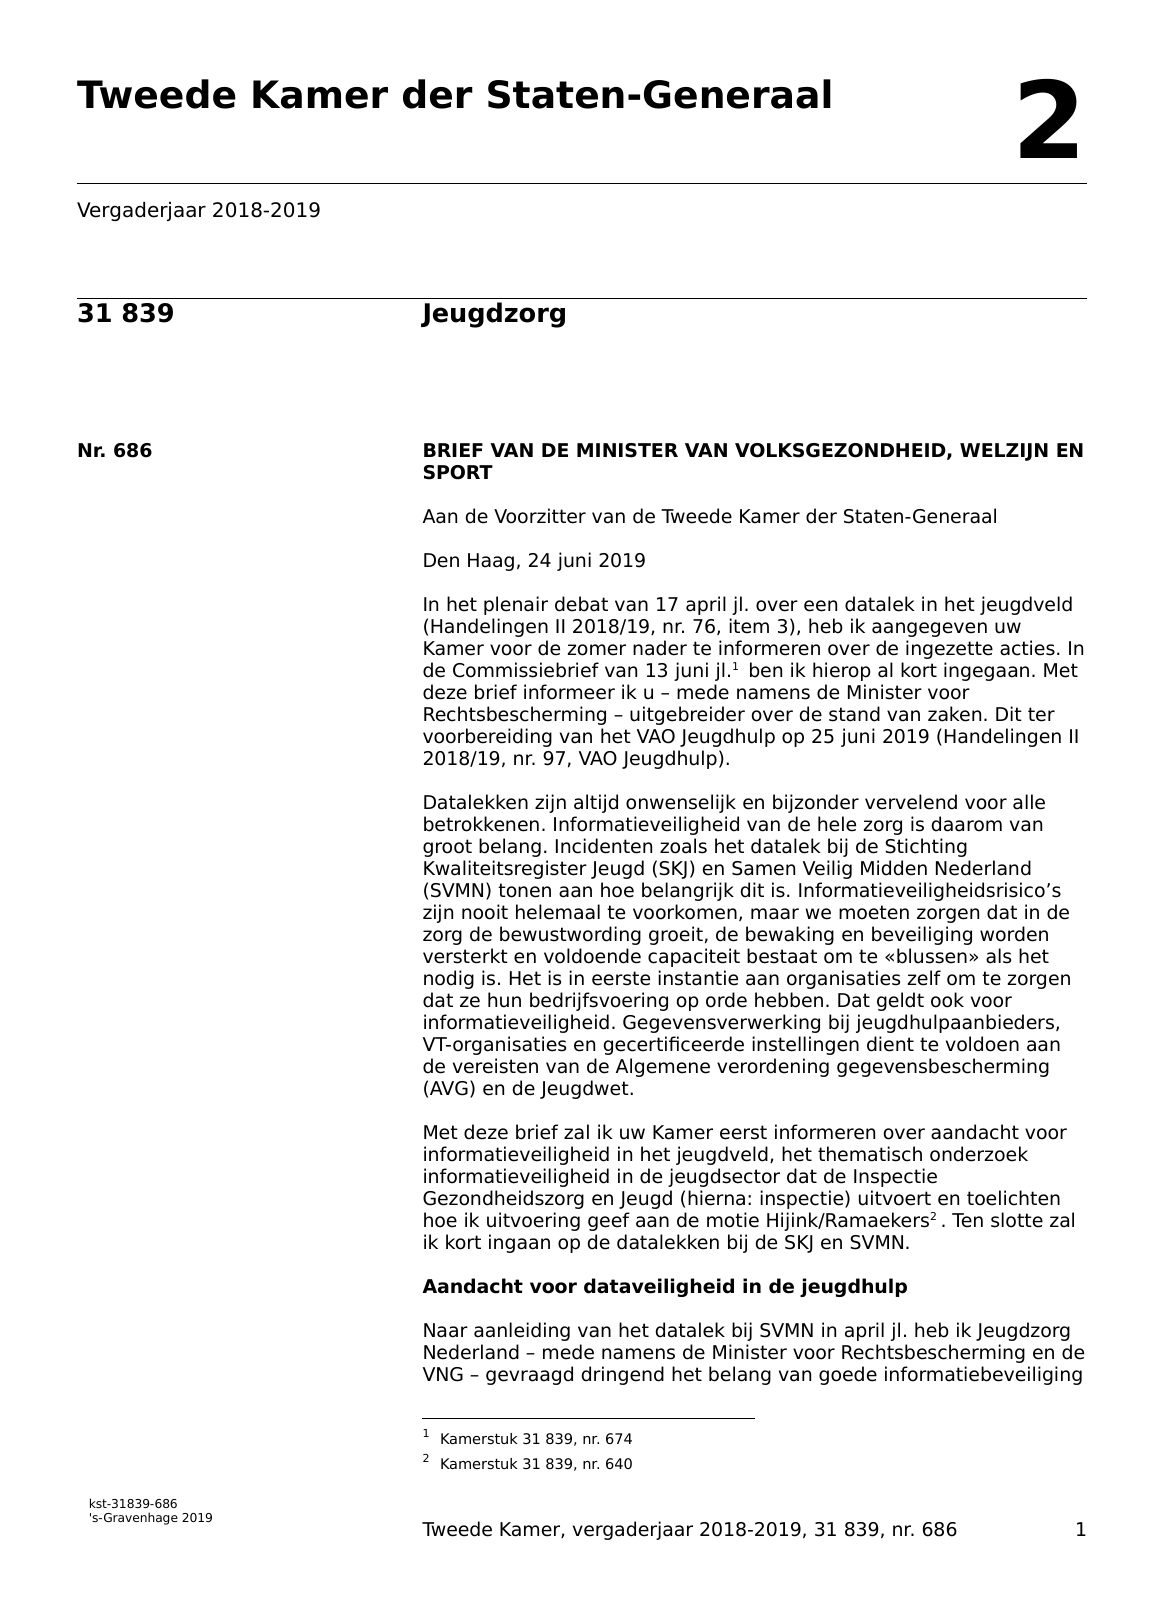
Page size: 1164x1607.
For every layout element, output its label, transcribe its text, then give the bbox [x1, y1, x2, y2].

subtitle Aandacht voor dataveiligheid in de jeugdhulp [422, 1276, 1087, 1298]
text 's-Gravenhage 2019 [88, 1511, 323, 1525]
text Aan de Voorzitter van de Tweede Kamer der Staten-Generaal [422, 506, 1087, 528]
table_cell Vergaderjaar 2018-2019 [77, 184, 1087, 298]
text Den Haag, 24 juni 2019 [422, 550, 1087, 572]
table_header Tweede Kamer der Staten-Generaal [77, 59, 886, 183]
text kst-31839-686 [88, 1497, 323, 1511]
table_header 2 [886, 59, 1087, 183]
text Kamerstuk 31 839, nr. 640 [422, 1452, 1087, 1474]
subtitle 31 839 Jeugdzorg [77, 299, 1087, 329]
text Met deze brief zal ik uw Kamer eerst informeren over aandacht voor informatieveiligheid in het jeugdveld, het thematisch onderzoek informatieveiligheid in de jeugdsector dat de Inspectie Gezondheidszorg en Jeugd (hierna: inspectie) uitvoert en toelichten hoe ik uitvoering geef aan de motie Hijink/Ramaekers. Ten slotte zal ik kort ingaan op de datalekken bij de SKJ en SVMN. [422, 1122, 1087, 1254]
text Kamerstuk 31 839, nr. 674 [422, 1427, 1087, 1449]
text Naar aanleiding van het datalek bij SVMN in april jl. heb ik Jeugdzorg Nederland – mede namens de Minister voor Rechtsbescherming en de VNG – gevraagd dringend het belang van goede informatiebeveiliging [422, 1320, 1087, 1386]
text In het plenair debat van 17 april jl. over een datalek in het jeugdveld (Handelingen II 2018/19, nr. 76, item 3), heb ik aangegeven uw Kamer voor de zomer nader te informeren over de ingezette acties. In de Commissiebrief van 13 juni jl. ben ik hierop al kort ingegaan. Met deze brief informeer ik u – mede namens de Minister voor Rechtsbescherming – uitgebreider over de stand van zaken. Dit ter voorbereiding van het VAO Jeugdhulp op 25 juni 2019 (Handelingen II 2018/19, nr. 97, VAO Jeugdhulp). [422, 594, 1087, 770]
subtitle Nr. 686 BRIEF VAN DE MINISTER VAN VOLKSGEZONDHEID, WELZIJN EN SPORT [77, 440, 1087, 484]
text Datalekken zijn altijd onwenselijk en bijzonder vervelend voor alle betrokkenen. Informatieveiligheid van de hele zorg is daarom van groot belang. Incidenten zoals het datalek bij de Stichting Kwaliteitsregister Jeugd (SKJ) en Samen Veilig Midden Nederland (SVMN) tonen aan hoe belangrijk dit is. Informatieveiligheidsrisico’s zijn nooit helemaal te voorkomen, maar we moeten zorgen dat in de zorg de bewustwording groeit, de bewaking en beveiliging worden versterkt en voldoende capaciteit bestaat om te «blussen» als het nodig is. Het is in eerste instantie aan organisaties zelf om te zorgen dat ze hun bedrijfsvoering op orde hebben. Dat geldt ook voor informatieveiligheid. Gegevensverwerking bij jeugdhulpaanbieders, VT-organisaties en gecertificeerde instellingen dient te voldoen aan de vereisten van de Algemene verordening gegevensbescherming (AVG) en de Jeugdwet. [422, 792, 1087, 1100]
